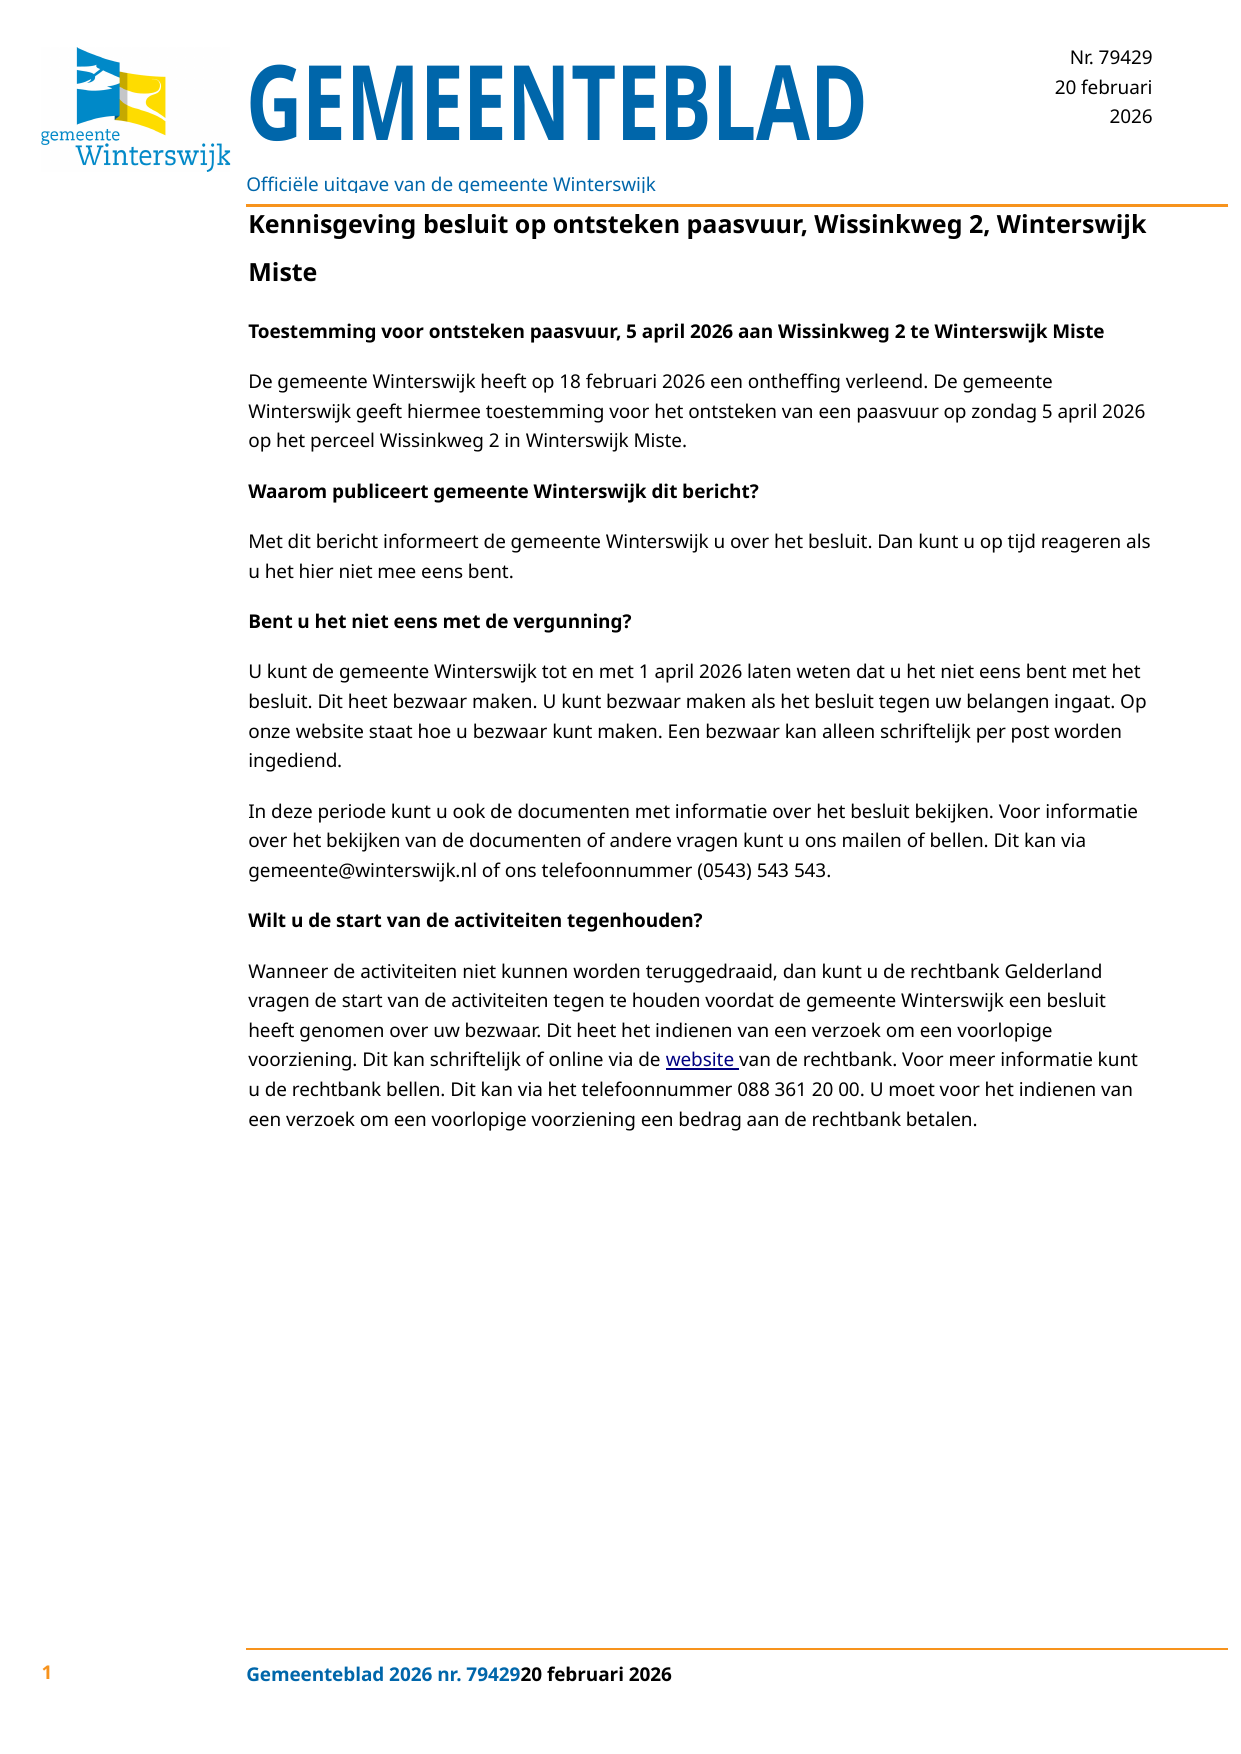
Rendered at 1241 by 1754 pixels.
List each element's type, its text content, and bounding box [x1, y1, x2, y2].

text Kennisgeving besluit op ontsteken paasvuur, Wissinkweg 2, Winterswijk Miste [248, 207, 1152, 288]
text Toestemming voor ontsteken paasvuur, 5 april 2026 aan Wissinkweg 2 te Winterswijk Miste [248, 318, 1152, 344]
text Bent u het niet eens met de vergunning? [248, 608, 1152, 634]
text In deze periode kunt u ook de documenten met informatie over het besluit bekijken. Voor informatie over het bekijken van de documenten of andere vragen kunt u ons mailen of bellen. Dit kan via gemeente@winterswijk.nl of ons telefoonnummer (0543) 543 543. [248, 798, 1152, 883]
text Wanneer de activiteiten niet kunnen worden teruggedraaid, dan kunt u de rechtbank Gelderland vragen de start van de activiteiten tegen te houden voordat de gemeente Winterswijk een besluit heeft genomen over uw bezwaar. Dit heet het indienen van een verzoek om een voorlopige voorziening. Dit kan schriftelijk of online via de website van de rechtbank. Voor meer informatie kunt u de rechtbank bellen. Dit kan via het telefoonnummer 088 361 20 00. U moet voor het indienen van een verzoek om een voorlopige voorziening een bedrag aan de rechtbank betalen. [248, 958, 1152, 1132]
text De gemeente Winterswijk heeft op 18 februari 2026 een ontheffing verleend. De gemeente Winterswijk geeft hiermee toestemming voor het ontsteken van een paasvuur op zondag 5 april 2026 op het perceel Wissinkweg 2 in Winterswijk Miste. [248, 368, 1152, 453]
picture [41, 47, 231, 172]
text Wilt u de start van de activiteiten tegenhouden? [248, 907, 1152, 933]
picture [225, 153, 231, 162]
text U kunt de gemeente Winterswijk tot en met 1 april 2026 laten weten dat u het niet eens bent met het besluit. Dit heet bezwaar maken. U kunt bezwaar maken als het besluit tegen uw belangen ingaat. Op onze website staat hoe u bezwaar kunt maken. Een bezwaar kan alleen schriftelijk per post worden ingediend. [248, 659, 1152, 773]
text Waarom publiceert gemeente Winterswijk dit bericht? [248, 478, 1152, 504]
text Met dit bericht informeert de gemeente Winterswijk u over het besluit. Dan kunt u op tijd reageren als u het hier niet mee eens bent. [248, 528, 1152, 584]
